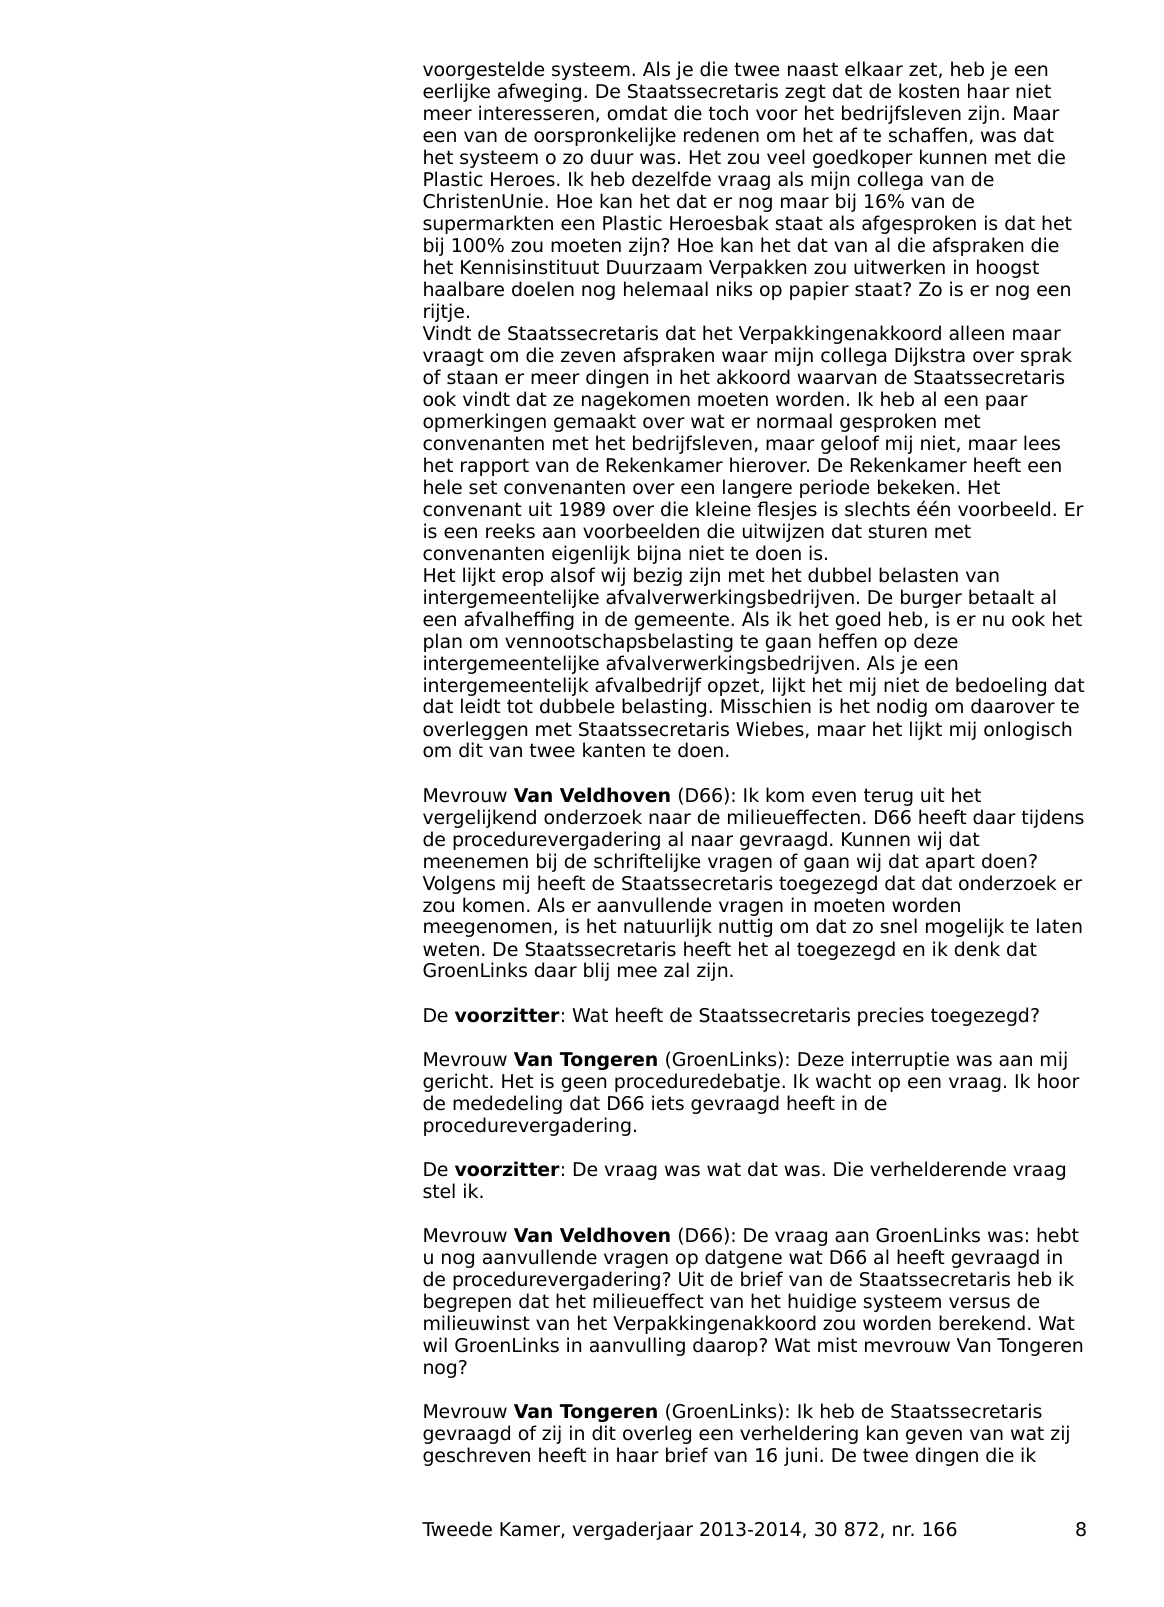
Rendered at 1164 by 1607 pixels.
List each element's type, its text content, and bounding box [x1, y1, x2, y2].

text voorgestelde systeem. Als je die twee naast elkaar zet, heb je een eerlijke afweging. De Staatssecretaris zegt dat de kosten haar niet meer interesseren, omdat die toch voor het bedrijfsleven zijn. Maar een van de oorspronkelijke redenen om het af te schaffen, was dat het systeem o zo duur was. Het zou veel goedkoper kunnen met die Plastic Heroes. Ik heb dezelfde vraag als mijn collega van de ChristenUnie. Hoe kan het dat er nog maar bij 16% van de supermarkten een Plastic Heroesbak staat als afgesproken is dat het bij 100% zou moeten zijn? Hoe kan het dat van al die afspraken die het Kennisinstituut Duurzaam Verpakken zou uitwerken in hoogst haalbare doelen nog helemaal niks op papier staat? Zo is er nog een rijtje. [422, 59, 1087, 323]
text Mevrouw Van Veldhoven (D66): De vraag aan GroenLinks was: hebt u nog aanvullende vragen op datgene wat D66 al heeft gevraagd in de procedurevergadering? Uit de brief van de Staatssecretaris heb ik begrepen dat het milieueffect van het huidige systeem versus de milieuwinst van het Verpakkingenakkoord zou worden berekend. Wat wil GroenLinks in aanvulling daarop? Wat mist mevrouw Van Tongeren nog? [422, 1225, 1087, 1379]
text Het lijkt erop alsof wij bezig zijn met het dubbel belasten van intergemeentelijke afvalverwerkingsbedrijven. De burger betaalt al een afvalheffing in de gemeente. Als ik het goed heb, is er nu ook het plan om vennootschapsbelasting te gaan heffen op deze intergemeentelijke afvalverwerkingsbedrijven. Als je een intergemeentelijk afvalbedrijf opzet, lijkt het mij niet de bedoeling dat dat leidt tot dubbele belasting. Misschien is het nodig om daarover te overleggen met Staatssecretaris Wiebes, maar het lijkt mij onlogisch om dit van twee kanten te doen. [422, 564, 1087, 762]
text Mevrouw Van Veldhoven (D66): Ik kom even terug uit het vergelijkend onderzoek naar de milieueffecten. D66 heeft daar tijdens de procedurevergadering al naar gevraagd. Kunnen wij dat meenemen bij de schriftelijke vragen of gaan wij dat apart doen? Volgens mij heeft de Staatssecretaris toegezegd dat dat onderzoek er zou komen. Als er aanvullende vragen in moeten worden meegenomen, is het natuurlijk nuttig om dat zo snel mogelijk te laten weten. De Staatssecretaris heeft het al toegezegd en ik denk dat GroenLinks daar blij mee zal zijn. [422, 784, 1087, 982]
text Mevrouw Van Tongeren (GroenLinks): Deze interruptie was aan mij gericht. Het is geen proceduredebatje. Ik wacht op een vraag. Ik hoor de mededeling dat D66 iets gevraagd heeft in de procedurevergadering. [422, 1049, 1087, 1137]
text Mevrouw Van Tongeren (GroenLinks): Ik heb de Staatssecretaris gevraagd of zij in dit overleg een verheldering kan geven van wat zij geschreven heeft in haar brief van 16 juni. De twee dingen die ik [422, 1401, 1087, 1467]
text Vindt de Staatssecretaris dat het Verpakkingenakkoord alleen maar vraagt om die zeven afspraken waar mijn collega Dijkstra over sprak of staan er meer dingen in het akkoord waarvan de Staatssecretaris ook vindt dat ze nagekomen moeten worden. Ik heb al een paar opmerkingen gemaakt over wat er normaal gesproken met convenanten met het bedrijfsleven, maar geloof mij niet, maar lees het rapport van de Rekenkamer hierover. De Rekenkamer heeft een hele set convenanten over een langere periode bekeken. Het convenant uit 1989 over die kleine flesjes is slechts één voorbeeld. Er is een reeks aan voorbeelden die uitwijzen dat sturen met convenanten eigenlijk bijna niet te doen is. [422, 323, 1087, 564]
text De voorzitter: De vraag was wat dat was. Die verhelderende vraag stel ik. [422, 1159, 1087, 1203]
text De voorzitter: Wat heeft de Staatssecretaris precies toegezegd? [422, 1004, 1087, 1027]
